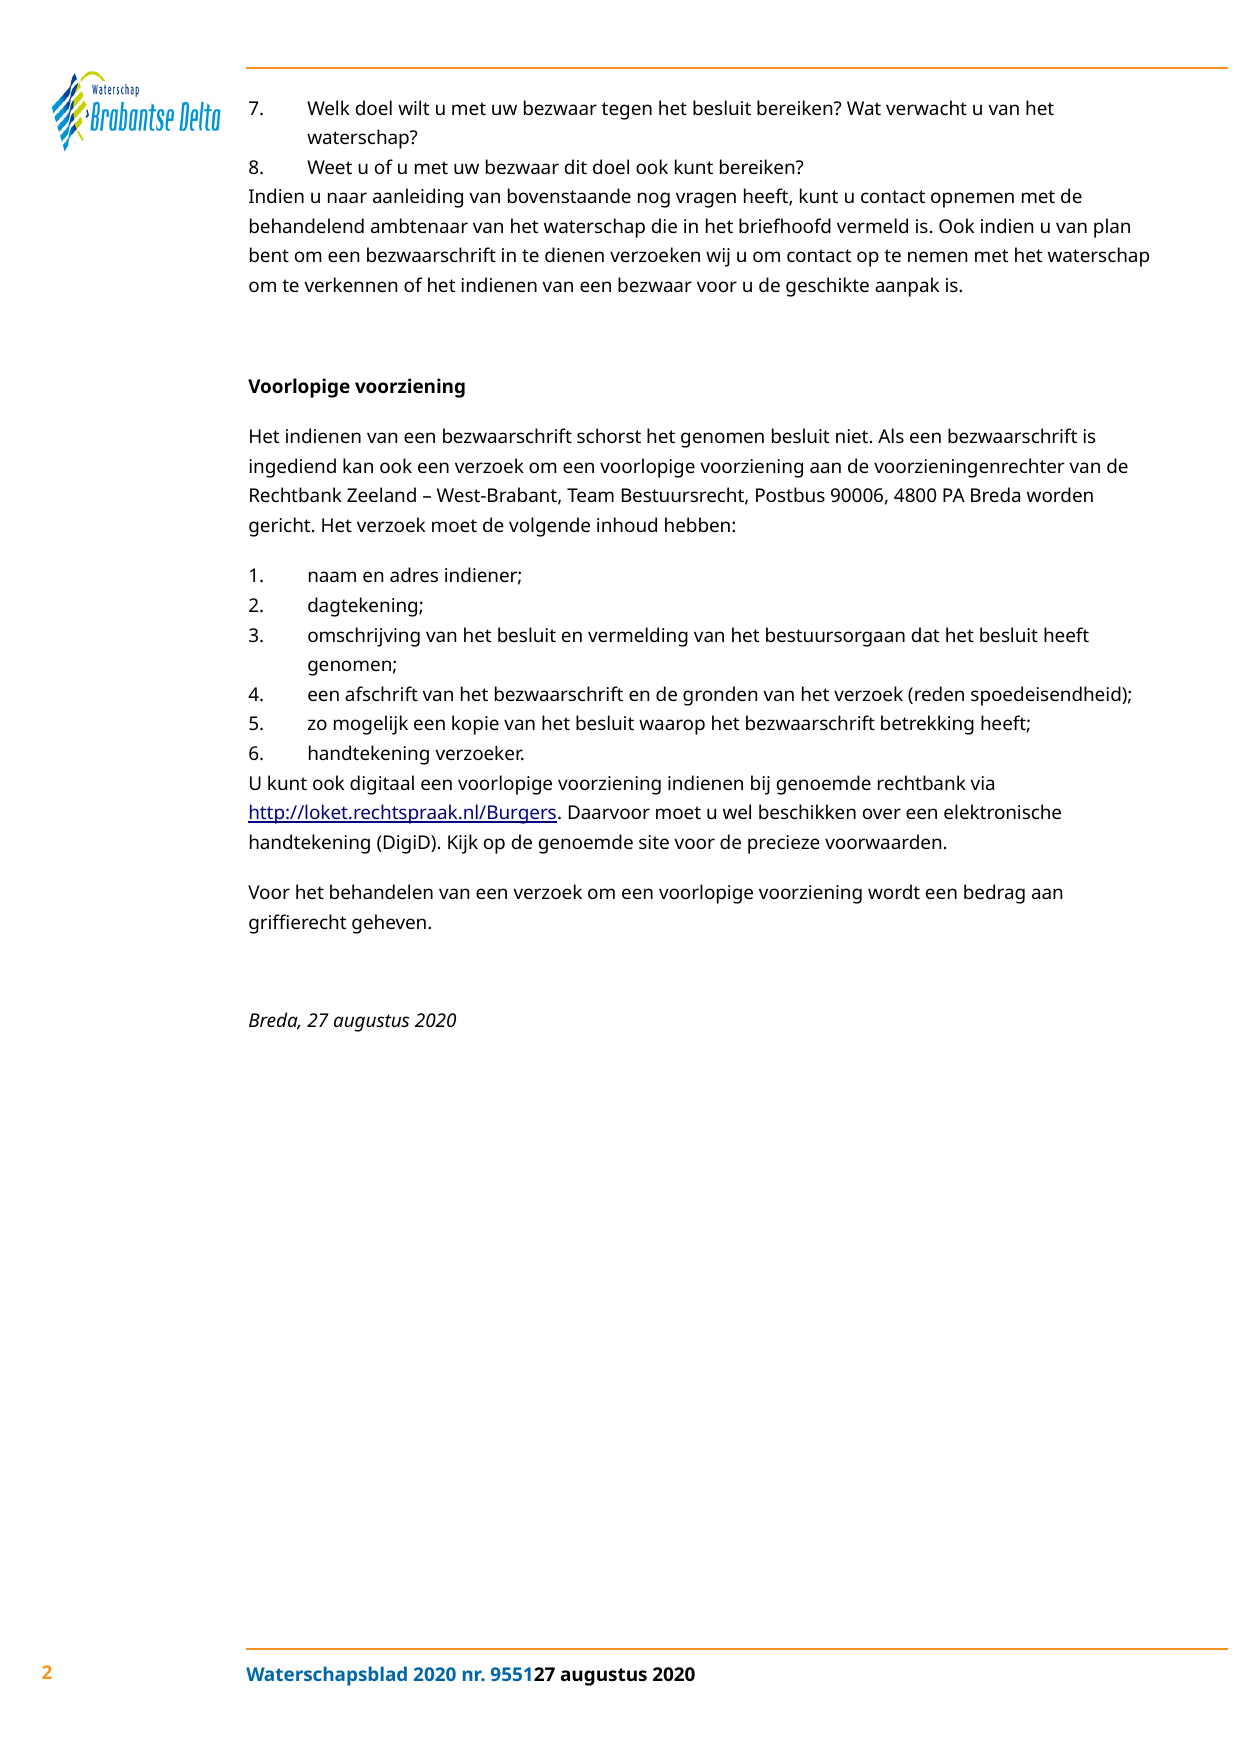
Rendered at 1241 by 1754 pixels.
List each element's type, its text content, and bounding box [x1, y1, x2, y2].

text Breda, 27 augustus 2020 [248, 1007, 1152, 1033]
list Welk doel wilt u met uw bezwaar tegen het besluit bereiken? Wat verwacht u van het waterschap? [248, 95, 1152, 150]
text U kunt ook digitaal een voorlopige voorziening indienen bij genoemde rechtbank via http://loket.rechtspraak.nl/Burgers. Daarvoor moet u wel beschikken over een elektronische handtekening (DigiD). Kijk op de genoemde site voor de precieze voorwaarden. [248, 770, 1152, 855]
list zo mogelijk een kopie van het besluit waarop het bezwaarschrift betrekking heeft; [248, 711, 1152, 736]
list dagtekening; [248, 592, 1152, 618]
list naam en adres indiener; [248, 563, 1152, 588]
picture [41, 47, 231, 172]
list omschrijving van het besluit en vermelding van het bestuursorgaan dat het besluit heeft genomen; [248, 622, 1152, 677]
list handtekening verzoeker. [248, 740, 1152, 766]
list Weet u of u met uw bezwaar dit doel ook kunt bereiken? [248, 154, 1152, 180]
text Voorlopige voorziening [248, 373, 1152, 399]
text Voor het behandelen van een verzoek om een voorlopige voorziening wordt een bedrag aan griffierecht geheven. [248, 879, 1152, 935]
text Indien u naar aanleiding van bovenstaande nog vragen heeft, kunt u contact opnemen met de behandelend ambtenaar van het waterschap die in het briefhoofd vermeld is. Ook indien u van plan bent om een bezwaarschrift in te dienen verzoeken wij u om contact op te nemen met het waterschap om te verkennen of het indienen van een bezwaar voor u de geschikte aanpak is. [248, 183, 1152, 298]
text Het indienen van een bezwaarschrift schorst het genomen besluit niet. Als een bezwaarschrift is ingediend kan ook een verzoek om een voorlopige voorziening aan de voorzieningenrechter van de Rechtbank Zeeland – West-Brabant, Team Bestuursrecht, Postbus 90006, 4800 PA Breda worden gericht. Het verzoek moet de volgende inhoud hebben: [248, 423, 1152, 538]
list een afschrift van het bezwaarschrift en de gronden van het verzoek (reden spoedeisendheid); [248, 681, 1152, 707]
